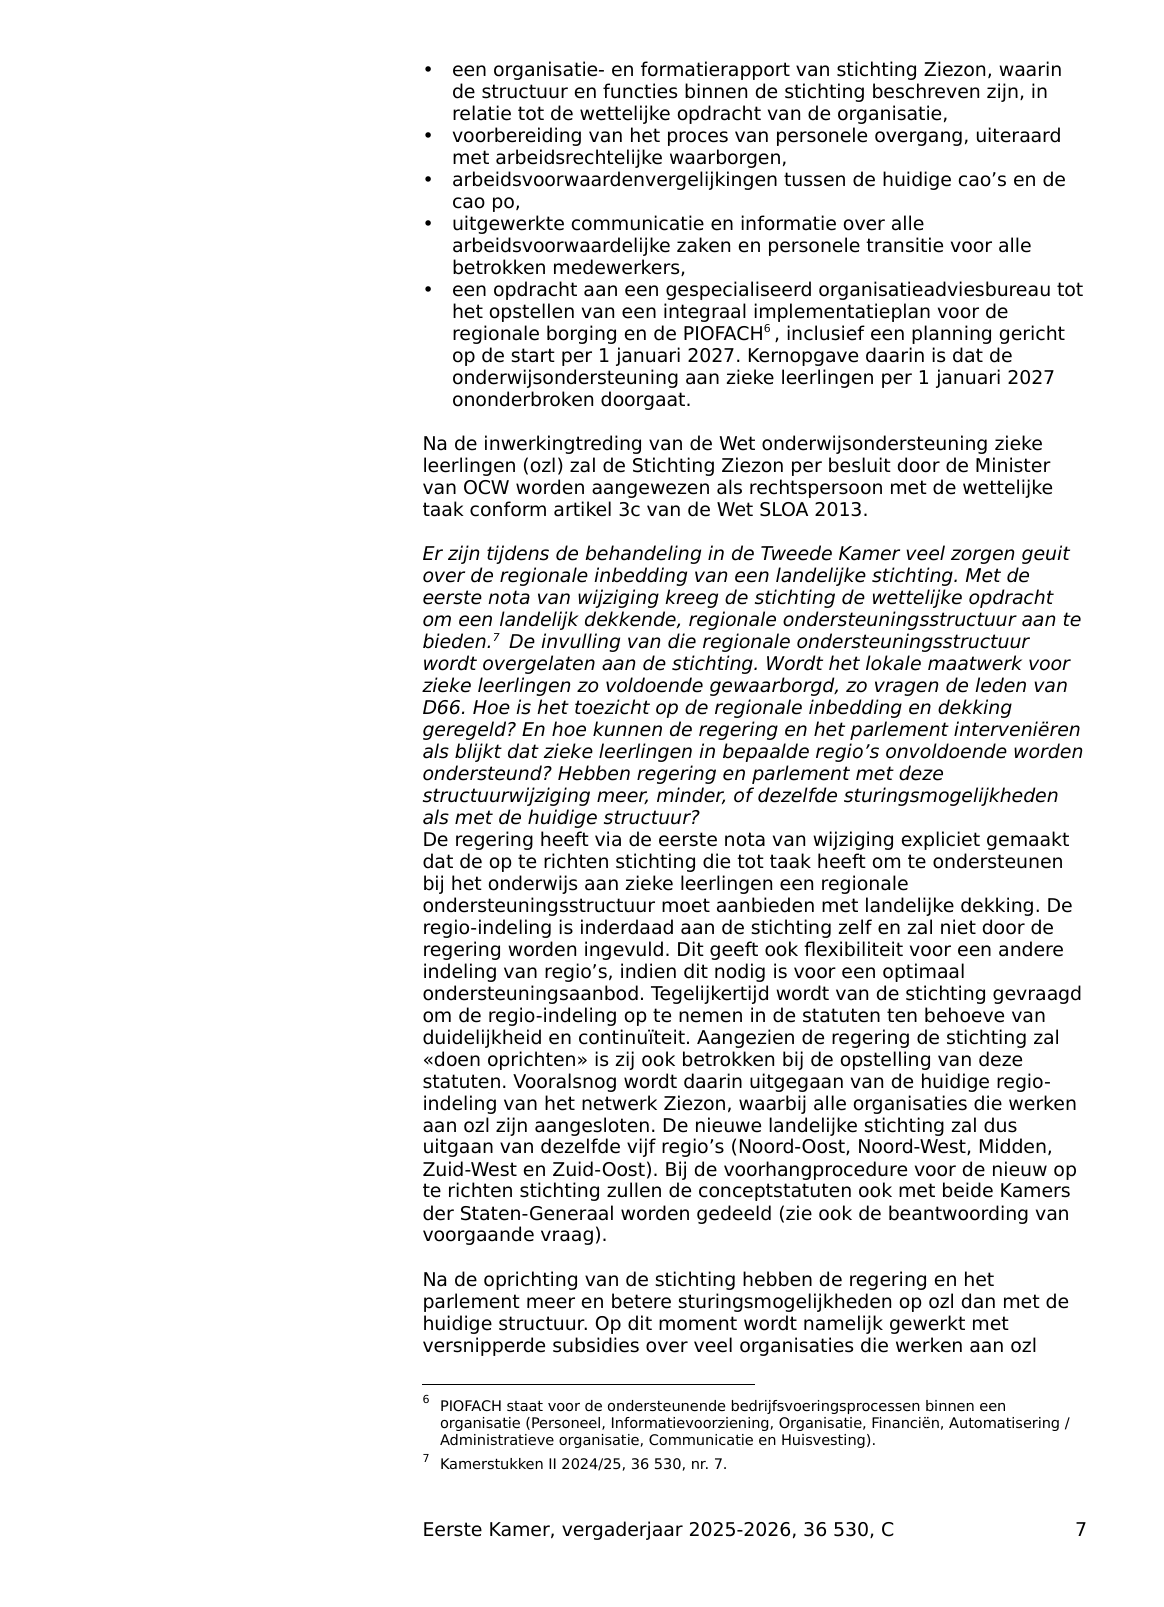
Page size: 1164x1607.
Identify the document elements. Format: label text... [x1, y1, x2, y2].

text Na de oprichting van de stichting hebben de regering en het parlement meer en betere sturingsmogelijkheden op ozl dan met de huidige structuur. Op dit moment wordt namelijk gewerkt met versnipperde subsidies over veel organisaties die werken aan ozl [422, 1268, 1087, 1356]
text PIOFACH staat voor de ondersteunende bedrijfsvoeringsprocessen binnen een organisatie (Personeel, Informatievoorziening, Organisatie, Financiën, Automatisering / Administratieve organisatie, Communicatie en Huisvesting). [422, 1393, 1087, 1449]
text Kamerstukken II 2024/25, 36 530, nr. 7. [422, 1452, 1087, 1474]
text • voorbereiding van het proces van personele overgang, uiteraard met arbeidsrechtelijke waarborgen, [422, 125, 1087, 169]
text Na de inwerkingtreding van de Wet onderwijsondersteuning zieke leerlingen (ozl) zal de Stichting Ziezon per besluit door de Minister van OCW worden aangewezen als rechtspersoon met de wettelijke taak conform artikel 3c van de Wet SLOA 2013. [422, 433, 1087, 521]
text Er zijn tijdens de behandeling in de Tweede Kamer veel zorgen geuit over de regionale inbedding van een landelijke stichting. Met de eerste nota van wijziging kreeg de stichting de wettelijke opdracht om een landelijk dekkende, regionale ondersteuningsstructuur aan te bieden. De invulling van die regionale ondersteuningsstructuur wordt overgelaten aan de stichting. Wordt het lokale maatwerk voor zieke leerlingen zo voldoende gewaarborgd, zo vragen de leden van D66. Hoe is het toezicht op de regionale inbedding en dekking geregeld? En hoe kunnen de regering en het parlement interveniëren als blijkt dat zieke leerlingen in bepaalde regio’s onvoldoende worden ondersteund? Hebben regering en parlement met deze structuurwijziging meer, minder, of dezelfde sturingsmogelijkheden als met de huidige structuur? [422, 543, 1087, 829]
text • arbeidsvoorwaardenvergelijkingen tussen de huidige cao’s en de cao po, [422, 169, 1087, 213]
text • een organisatie- en formatierapport van stichting Ziezon, waarin de structuur en functies binnen de stichting beschreven zijn, in relatie tot de wettelijke opdracht van de organisatie, [422, 59, 1087, 125]
text • een opdracht aan een gespecialiseerd organisatieadviesbureau tot het opstellen van een integraal implementatieplan voor de regionale borging en de PIOFACH, inclusief een planning gericht op de start per 1 januari 2027. Kernopgave daarin is dat de onderwijsondersteuning aan zieke leerlingen per 1 januari 2027 ononderbroken doorgaat. [422, 279, 1087, 411]
text • uitgewerkte communicatie en informatie over alle arbeidsvoorwaardelijke zaken en personele transitie voor alle betrokken medewerkers, [422, 213, 1087, 279]
text De regering heeft via de eerste nota van wijziging expliciet gemaakt dat de op te richten stichting die tot taak heeft om te ondersteunen bij het onderwijs aan zieke leerlingen een regionale ondersteuningsstructuur moet aanbieden met landelijke dekking. De regio-indeling is inderdaad aan de stichting zelf en zal niet door de regering worden ingevuld. Dit geeft ook flexibiliteit voor een andere indeling van regio’s, indien dit nodig is voor een optimaal ondersteuningsaanbod. Tegelijkertijd wordt van de stichting gevraagd om de regio-indeling op te nemen in de statuten ten behoeve van duidelijkheid en continuïteit. Aangezien de regering de stichting zal «doen oprichten» is zij ook betrokken bij de opstelling van deze statuten. Vooralsnog wordt daarin uitgegaan van de huidige regio-indeling van het netwerk Ziezon, waarbij alle organisaties die werken aan ozl zijn aangesloten. De nieuwe landelijke stichting zal dus uitgaan van dezelfde vijf regio’s (Noord-Oost, Noord-West, Midden, Zuid-West en Zuid-Oost). Bij de voorhangprocedure voor de nieuw op te richten stichting zullen de conceptstatuten ook met beide Kamers der Staten-Generaal worden gedeeld (zie ook de beantwoording van voorgaande vraag). [422, 829, 1087, 1246]
